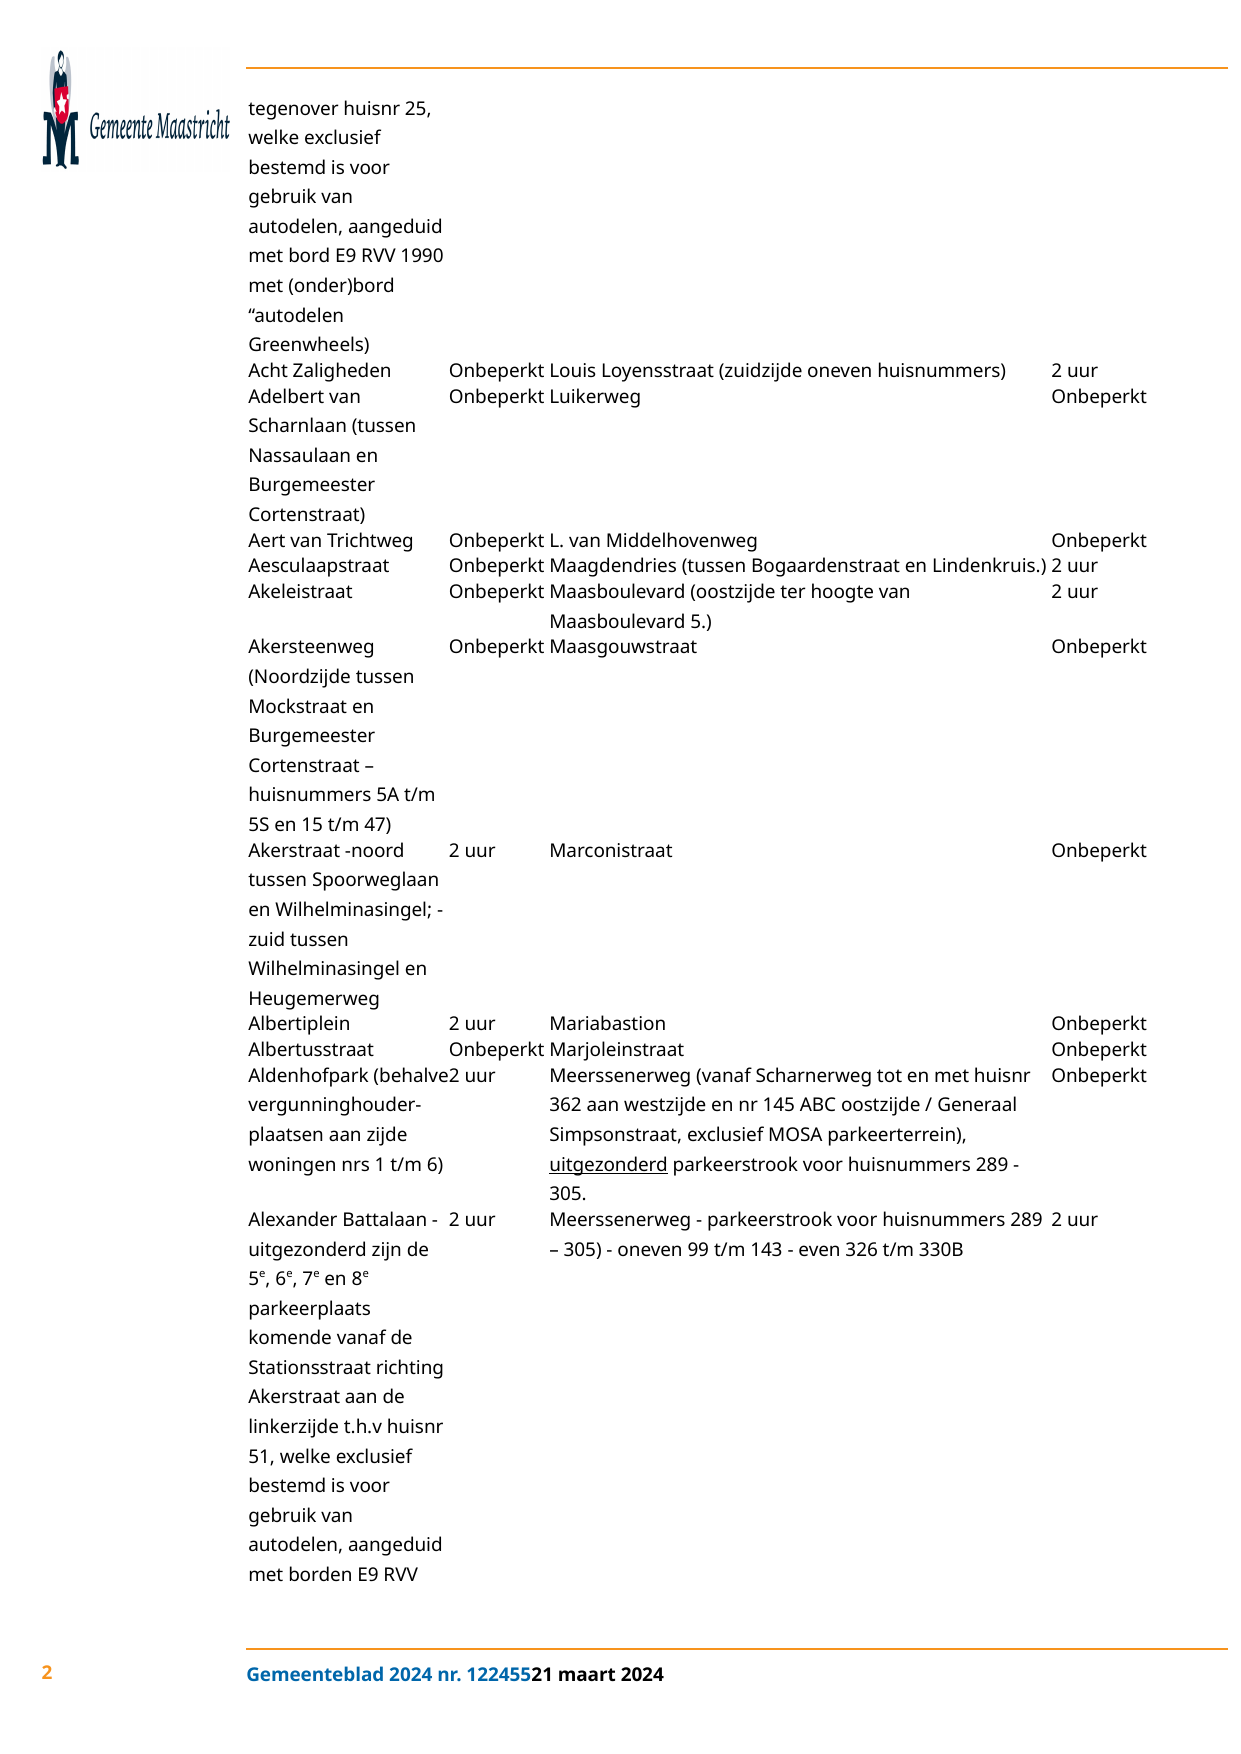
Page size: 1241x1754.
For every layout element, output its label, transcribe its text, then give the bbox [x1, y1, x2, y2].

table_cell Onbeperkt [1051, 1062, 1152, 1206]
table_cell 2 uur [1051, 1206, 1152, 1587]
table_cell Onbeperkt [1051, 1036, 1152, 1062]
table_cell Akeleistraat [248, 579, 449, 634]
table_cell Aesculaapstraat [248, 553, 449, 578]
table_cell Onbeperkt [449, 1036, 549, 1062]
table_cell Meerssenerweg (vanaf Scharnerweg tot en met huisnr 362 aan westzijde en nr 145 ABC oostzijde / Generaal Simpsonstraat, exclusief MOSA parkeerterrein), uitgezonderd parkeerstrook voor huisnummers 289 - 305. [549, 1062, 1051, 1206]
table_cell Onbeperkt [1051, 837, 1152, 1011]
table_cell Aldenhofpark (behalve vergunninghouder­plaatsen aan zijde woningen nrs 1 t/m 6) [248, 1062, 449, 1206]
table_cell Adelbert van Scharnlaan (tussen Nassaulaan en Burgemeester Cortenstraat) [248, 383, 449, 527]
table_cell 2 uur [449, 1206, 549, 1587]
table_cell Onbeperkt [1051, 383, 1152, 527]
table_cell Maasboulevard (oostzijde ter hoogte van Maasboulevard 5.) [549, 579, 1051, 634]
table_cell Aert van Trichtweg [248, 527, 449, 553]
table_cell Akerstraat -noord tussen Spoorweglaan en Wilhelminasingel; -zuid tussen Wilhelminasingel en Heugemerweg [248, 837, 449, 1011]
table_cell 2 uur [449, 1062, 549, 1206]
table_cell Onbeperkt [449, 553, 549, 578]
picture [41, 47, 231, 172]
table_cell Albertiplein [248, 1011, 449, 1036]
table_cell 2 uur [1051, 553, 1152, 578]
table_cell [549, 95, 1051, 357]
table_cell Marjoleinstraat [549, 1036, 1051, 1062]
table_cell Onbeperkt [449, 357, 549, 383]
table_cell Marconistraat [549, 837, 1051, 1011]
table_cell Onbeperkt [1051, 527, 1152, 553]
table_cell 2 uur [1051, 357, 1152, 383]
table_cell tegenover huisnr 25, welke exclusief bestemd is voor gebruik van autodelen, aangeduid met bord E9 RVV 1990 met (onder)bord “autodelen Greenwheels) [248, 95, 449, 357]
table_cell Luikerweg [549, 383, 1051, 527]
table_cell Maagdendries (tussen Bogaardenstraat en Lindenkruis.) [549, 553, 1051, 578]
table_cell Onbeperkt [449, 579, 549, 634]
table_cell Alexander Battalaan - uitgezonderd zijn de 5e, 6e, 7e en 8e parkeerplaats komende vanaf de Stationsstraat richting Akerstraat aan de linkerzijde t.h.v huisnr 51, welke exclusief bestemd is voor gebruik van autodelen, aangeduid met borden E9 RVV [248, 1206, 449, 1587]
table_cell Acht Zaligheden [248, 357, 449, 383]
table_cell [449, 95, 549, 357]
table_cell 2 uur [1051, 579, 1152, 634]
table_cell 2 uur [449, 1011, 549, 1036]
table_cell Onbeperkt [449, 634, 549, 837]
table_cell Onbeperkt [449, 527, 549, 553]
table_cell L. van Middelhovenweg [549, 527, 1051, 553]
table_cell Maasgouwstraat [549, 634, 1051, 837]
table_cell Akersteenweg (Noordzijde tussen Mockstraat en Burgemeester Cortenstraat – huisnummers 5A t/m 5S en 15 t/m 47) [248, 634, 449, 837]
table_cell 2 uur [449, 837, 549, 1011]
table_cell Mariabastion [549, 1011, 1051, 1036]
table_cell Onbeperkt [1051, 1011, 1152, 1036]
table_cell Onbeperkt [1051, 634, 1152, 837]
table_cell Onbeperkt [449, 383, 549, 527]
table_cell Meerssenerweg - parkeerstrook voor huisnummers 289 – 305) - oneven 99 t/m 143 - even 326 t/m 330B [549, 1206, 1051, 1587]
table_cell [1051, 95, 1152, 357]
table_cell Louis Loyensstraat (zuidzijde oneven huisnummers) [549, 357, 1051, 383]
table_cell Albertusstraat [248, 1036, 449, 1062]
